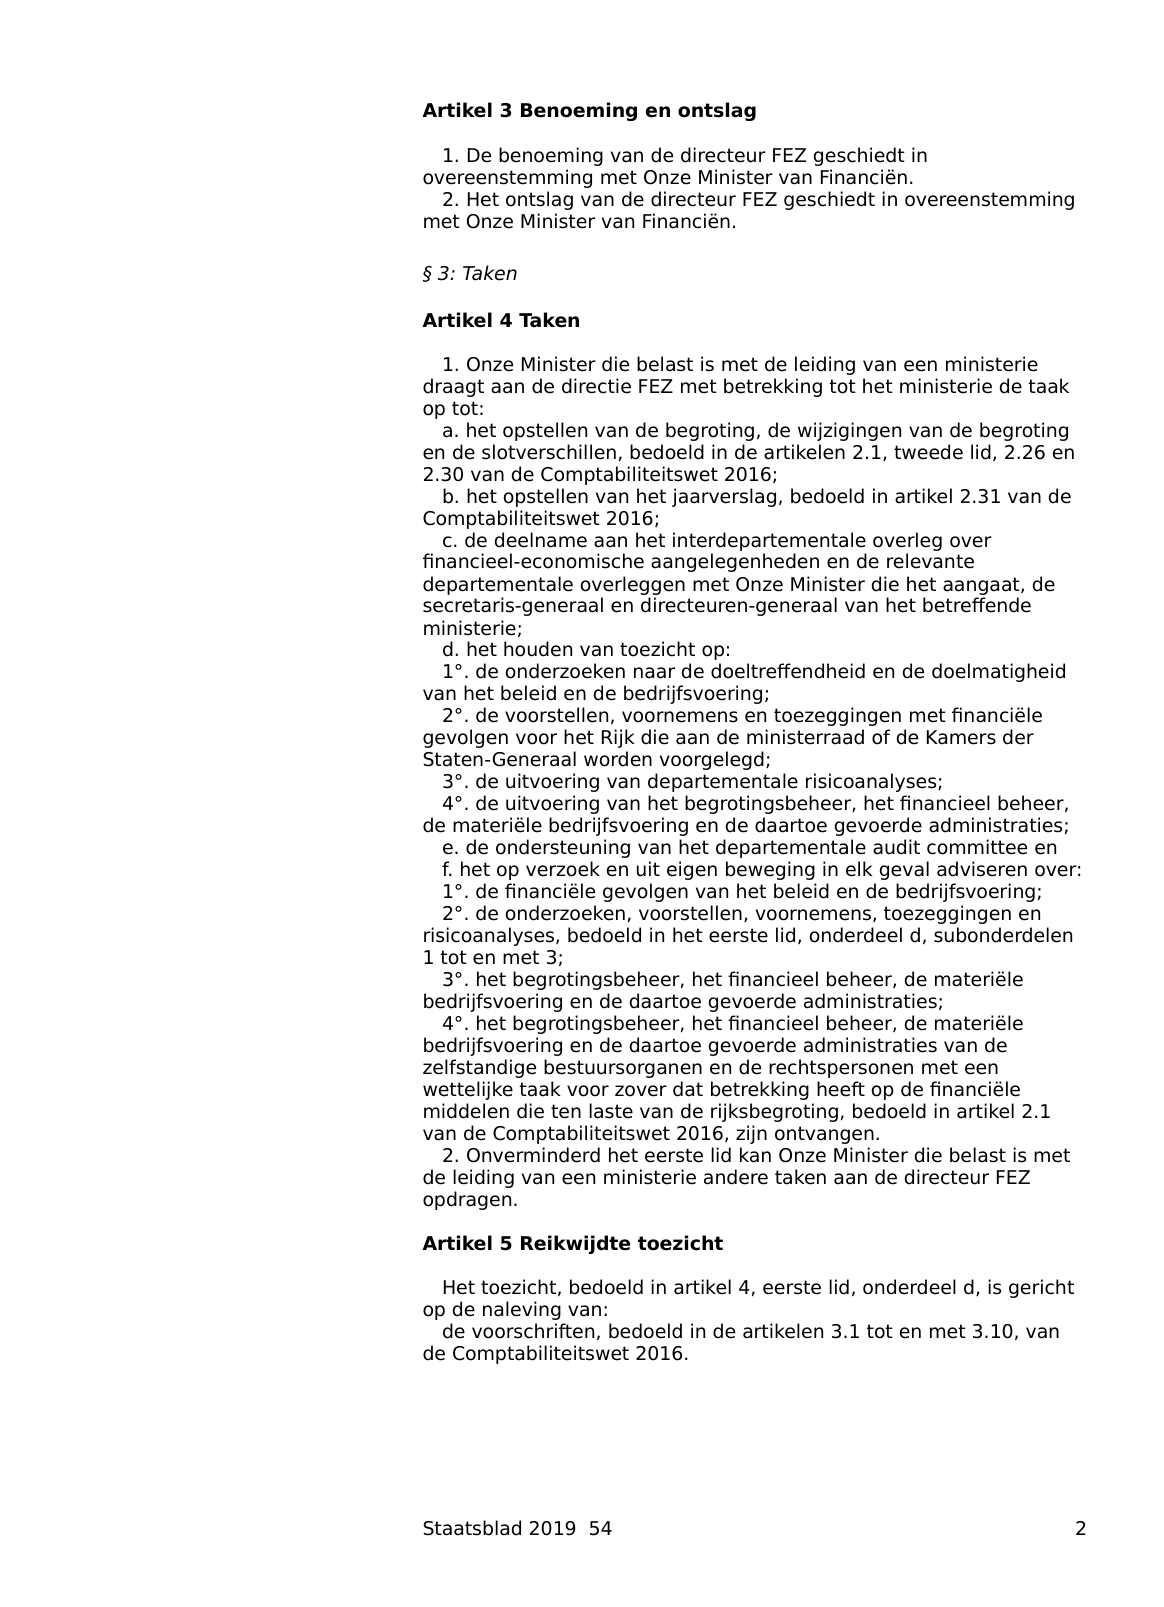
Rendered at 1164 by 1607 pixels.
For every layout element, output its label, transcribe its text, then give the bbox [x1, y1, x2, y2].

text 3°. de uitvoering van departementale risicoanalyses; [422, 771, 1087, 793]
text 2. Onverminderd het eerste lid kan Onze Minister die belast is met de leiding van een ministerie andere taken aan de directeur FEZ opdragen. [422, 1145, 1087, 1211]
text 2°. de voorstellen, voornemens en toezeggingen met financiële gevolgen voor het Rijk die aan de ministerraad of de Kamers der Staten-Generaal worden voorgelegd; [422, 705, 1087, 771]
text 2°. de onderzoeken, voorstellen, voornemens, toezeggingen en risicoanalyses, bedoeld in het eerste lid, onderdeel d, subonderdelen 1 tot en met 3; [422, 903, 1087, 969]
text Het toezicht, bedoeld in artikel 4, eerste lid, onderdeel d, is gericht op de naleving van: [422, 1277, 1087, 1321]
text c. de deelname aan het interdepartementale overleg over financieel-economische aangelegenheden en de relevante departementale overleggen met Onze Minister die het aangaat, de secretaris-generaal en directeuren-generaal van het betreffende ministerie; [422, 529, 1087, 639]
text 4°. het begrotingsbeheer, het financieel beheer, de materiële bedrijfsvoering en de daartoe gevoerde administraties van de zelfstandige bestuursorganen en de rechtspersonen met een wettelijke taak voor zover dat betrekking heeft op de financiële middelen die ten laste van de rijksbegroting, bedoeld in artikel 2.1 van de Comptabiliteitswet 2016, zijn ontvangen. [422, 1013, 1087, 1145]
text 1. Onze Minister die belast is met de leiding van een ministerie draagt aan de directie FEZ met betrekking tot het ministerie de taak op tot: [422, 354, 1087, 419]
text de voorschriften, bedoeld in de artikelen 3.1 tot en met 3.10, van de Comptabiliteitswet 2016. [422, 1321, 1087, 1365]
text d. het houden van toezicht op: [422, 639, 1087, 661]
text 3°. het begrotingsbeheer, het financieel beheer, de materiële bedrijfsvoering en de daartoe gevoerde administraties; [422, 969, 1087, 1013]
text 2. Het ontslag van de directeur FEZ geschiedt in overeenstemming met Onze Minister van Financiën. [422, 188, 1087, 232]
subtitle Artikel 3 Benoeming en ontslag [422, 100, 1087, 122]
text a. het opstellen van de begroting, de wijzigingen van de begroting en de slotverschillen, bedoeld in de artikelen 2.1, tweede lid, 2.26 en 2.30 van de Comptabiliteitswet 2016; [422, 419, 1087, 486]
text 1°. de onderzoeken naar de doeltreffendheid en de doelmatigheid van het beleid en de bedrijfsvoering; [422, 661, 1087, 705]
text e. de ondersteuning van het departementale audit committee en [422, 837, 1087, 859]
subtitle § 3: Taken [422, 262, 1087, 284]
text 4°. de uitvoering van het begrotingsbeheer, het financieel beheer, de materiële bedrijfsvoering en de daartoe gevoerde administraties; [422, 793, 1087, 837]
text b. het opstellen van het jaarverslag, bedoeld in artikel 2.31 van de Comptabiliteitswet 2016; [422, 486, 1087, 529]
text 1°. de financiële gevolgen van het beleid en de bedrijfsvoering; [422, 881, 1087, 903]
text 1. De benoeming van de directeur FEZ geschiedt in overeenstemming met Onze Minister van Financiën. [422, 144, 1087, 188]
text f. het op verzoek en uit eigen beweging in elk geval adviseren over: [422, 859, 1087, 881]
subtitle Artikel 5 Reikwijdte toezicht [422, 1233, 1087, 1255]
subtitle Artikel 4 Taken [422, 309, 1087, 331]
